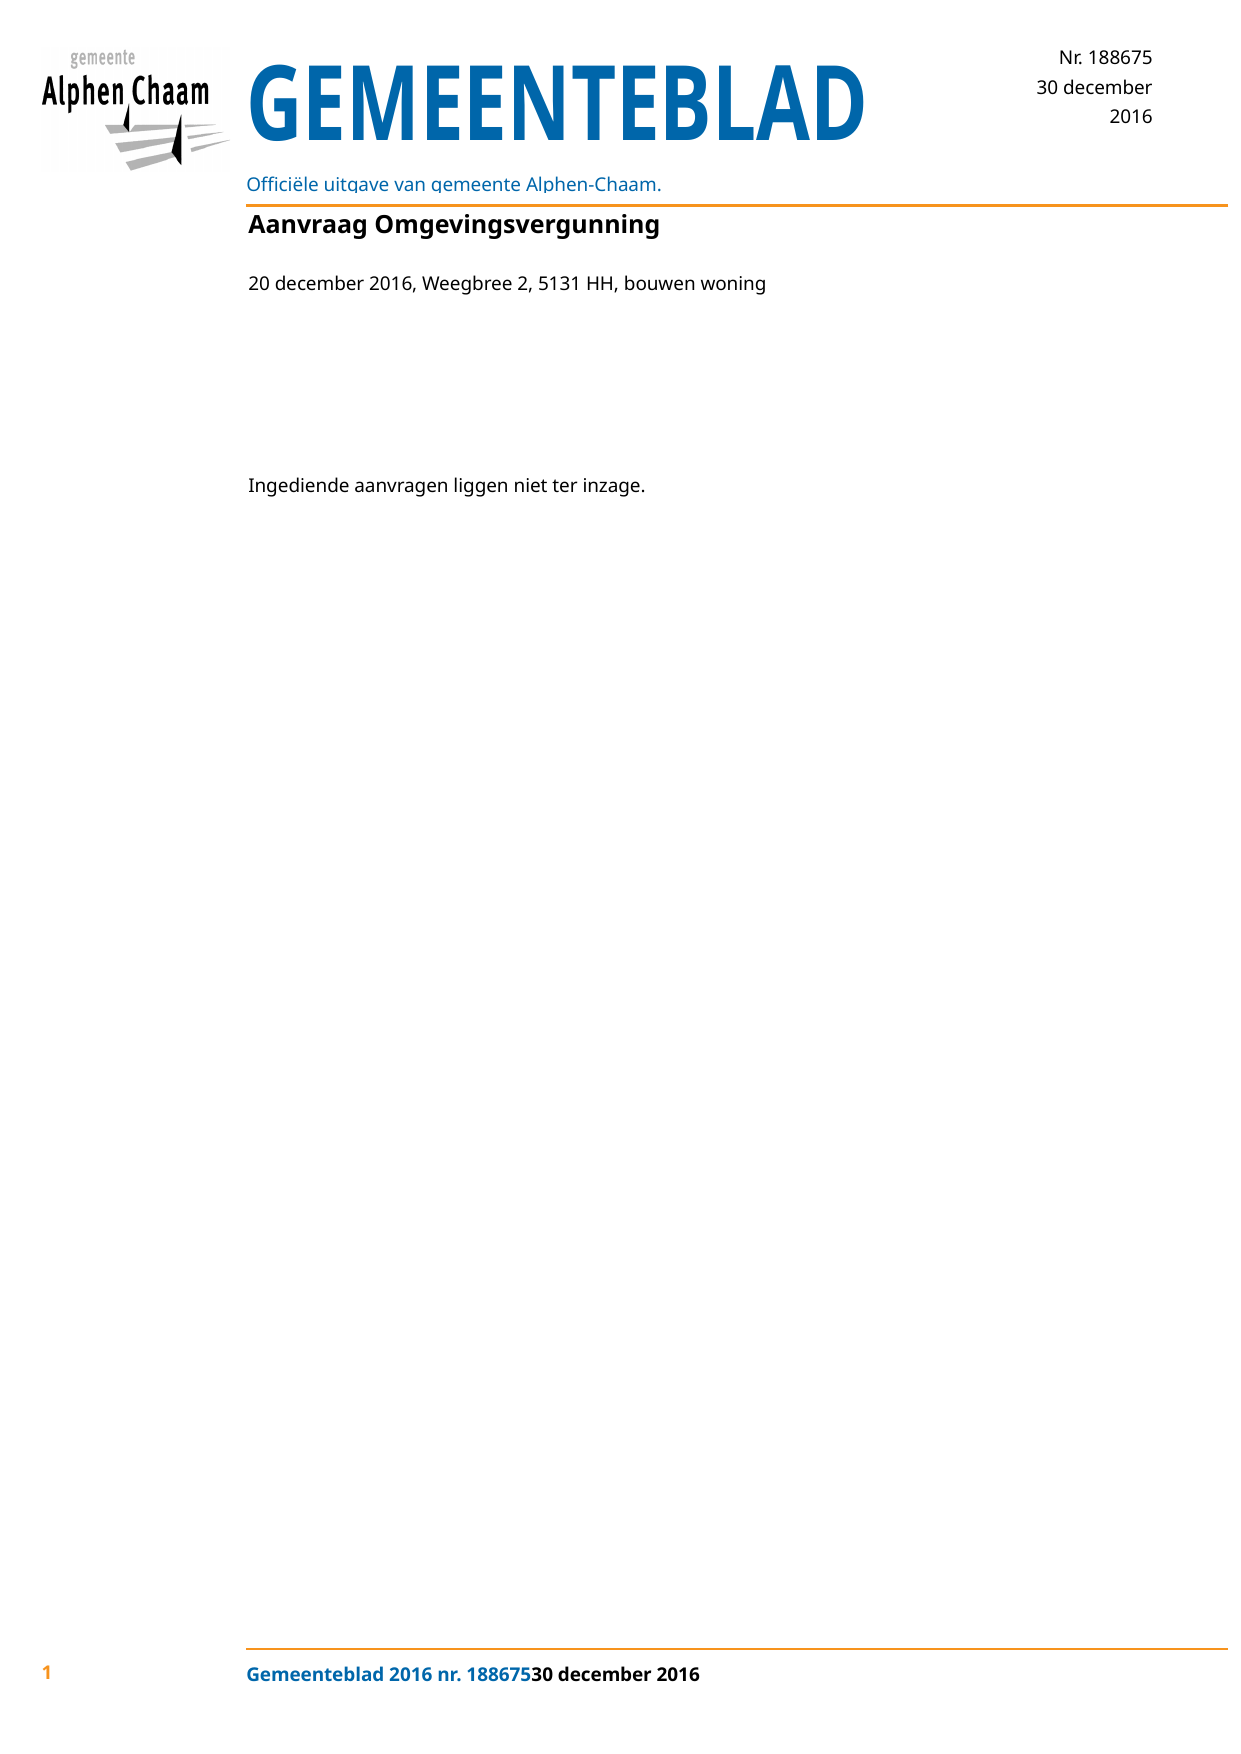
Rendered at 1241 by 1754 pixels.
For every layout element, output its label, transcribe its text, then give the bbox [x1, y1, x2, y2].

text Aanvraag Omgevingsvergunning [248, 207, 1152, 241]
text 20 december 2016, Weegbree 2, 5131 HH, bouwen woning [248, 270, 1152, 296]
picture [41, 47, 231, 172]
text Ingediende aanvragen liggen niet ter inzage. [248, 472, 1152, 498]
